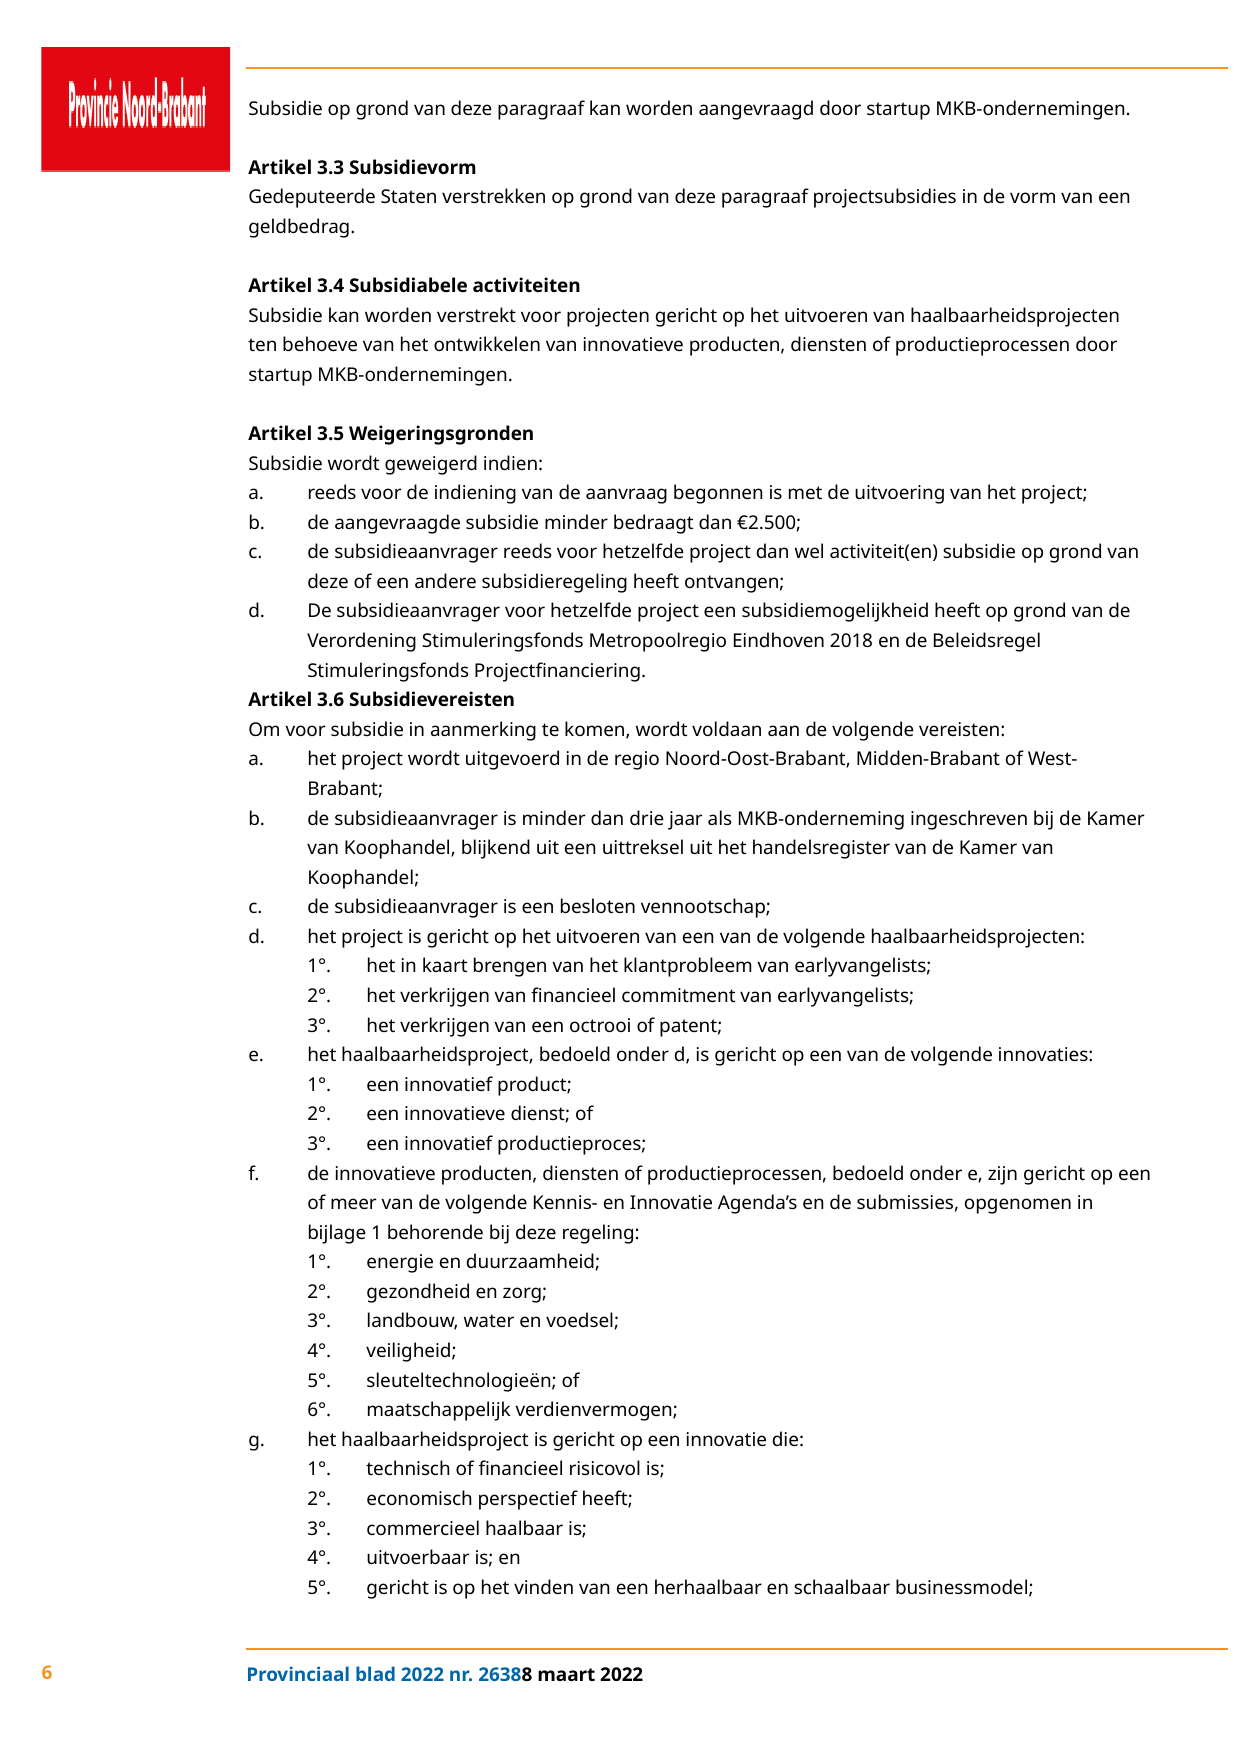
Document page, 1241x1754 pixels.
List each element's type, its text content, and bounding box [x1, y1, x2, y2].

text Subsidie kan worden verstrekt voor projecten gericht op het uitvoeren van haalbaarheidsprojecten ten behoeve van het ontwikkelen van innovatieve producten, diensten of productieprocessen door startup MKB-ondernemingen. [248, 302, 1152, 387]
text Artikel 3.3 Subsidievorm [248, 154, 1152, 180]
text Subsidie wordt geweigerd indien: [248, 450, 1152, 476]
list een innovatieve dienst; of [307, 1101, 1152, 1126]
list reeds voor de indiening van de aanvraag begonnen is met de uitvoering van het project; [248, 479, 1152, 505]
list de subsidieaanvrager reeds voor hetzelfde project dan wel activiteit(en) subsidie op grond van deze of een andere subsidieregeling heeft ontvangen; [248, 538, 1152, 594]
picture [41, 47, 231, 172]
list het project wordt uitgevoerd in de regio Noord-Oost-Brabant, Midden-Brabant of West-Brabant; [248, 746, 1152, 801]
list landbouw, water en voedsel; [307, 1308, 1152, 1333]
list energie en duurzaamheid; [307, 1248, 1152, 1274]
list het verkrijgen van financieel commitment van earlyvangelists; [307, 982, 1152, 1008]
list de subsidieaanvrager is een besloten vennootschap; [248, 893, 1152, 919]
list De subsidieaanvrager voor hetzelfde project een subsidiemogelijkheid heeft op grond van de Verordening Stimuleringsfonds Metropoolregio Eindhoven 2018 en de Beleidsregel Stimuleringsfonds Projectfinanciering. [248, 598, 1152, 683]
text Gedeputeerde Staten verstrekken op grond van deze paragraaf projectsubsidies in de vorm van een geldbedrag. [248, 183, 1152, 239]
list de subsidieaanvrager is minder dan drie jaar als MKB-onderneming ingeschreven bij de Kamer van Koophandel, blijkend uit een uittreksel uit het handelsregister van de Kamer van Koophandel; [248, 805, 1152, 890]
list het haalbaarheidsproject is gericht op een innovatie die: [248, 1426, 1152, 1452]
list economisch perspectief heeft; [307, 1485, 1152, 1511]
list de innovatieve producten, diensten of productieprocessen, bedoeld onder e, zijn gericht op een of meer van de volgende Kennis- en Innovatie Agenda’s en de submissies, opgenomen in bijlage 1 behorende bij deze regeling: [248, 1160, 1152, 1245]
list de aangevraagde subsidie minder bedraagt dan €2.500; [248, 509, 1152, 535]
text Subsidie op grond van deze paragraaf kan worden aangevraagd door startup MKB-ondernemingen. [248, 95, 1152, 121]
list commercieel haalbaar is; [307, 1515, 1152, 1541]
list gezondheid en zorg; [307, 1278, 1152, 1304]
text Om voor subsidie in aanmerking te komen, wordt voldaan aan de volgende vereisten: [248, 716, 1152, 742]
list sleuteltechnologieën; of [307, 1367, 1152, 1393]
list uitvoerbaar is; en [307, 1544, 1152, 1570]
text Artikel 3.4 Subsidiabele activiteiten [248, 272, 1152, 298]
list het project is gericht op het uitvoeren van een van de volgende haalbaarheidsprojecten: [248, 923, 1152, 949]
list technisch of financieel risicovol is; [307, 1456, 1152, 1481]
list gericht is op het vinden van een herhaalbaar en schaalbaar businessmodel; [307, 1574, 1152, 1600]
list een innovatief productieproces; [307, 1130, 1152, 1156]
text Artikel 3.5 Weigeringsgronden [248, 420, 1152, 446]
text Artikel 3.6 Subsidievereisten [248, 686, 1152, 712]
list maatschappelijk verdienvermogen; [307, 1396, 1152, 1422]
list het in kaart brengen van het klantprobleem van earlyvangelists; [307, 953, 1152, 978]
list een innovatief product; [307, 1071, 1152, 1097]
list het verkrijgen van een octrooi of patent; [307, 1012, 1152, 1038]
list veiligheid; [307, 1337, 1152, 1363]
list het haalbaarheidsproject, bedoeld onder d, is gericht op een van de volgende innovaties: [248, 1041, 1152, 1067]
